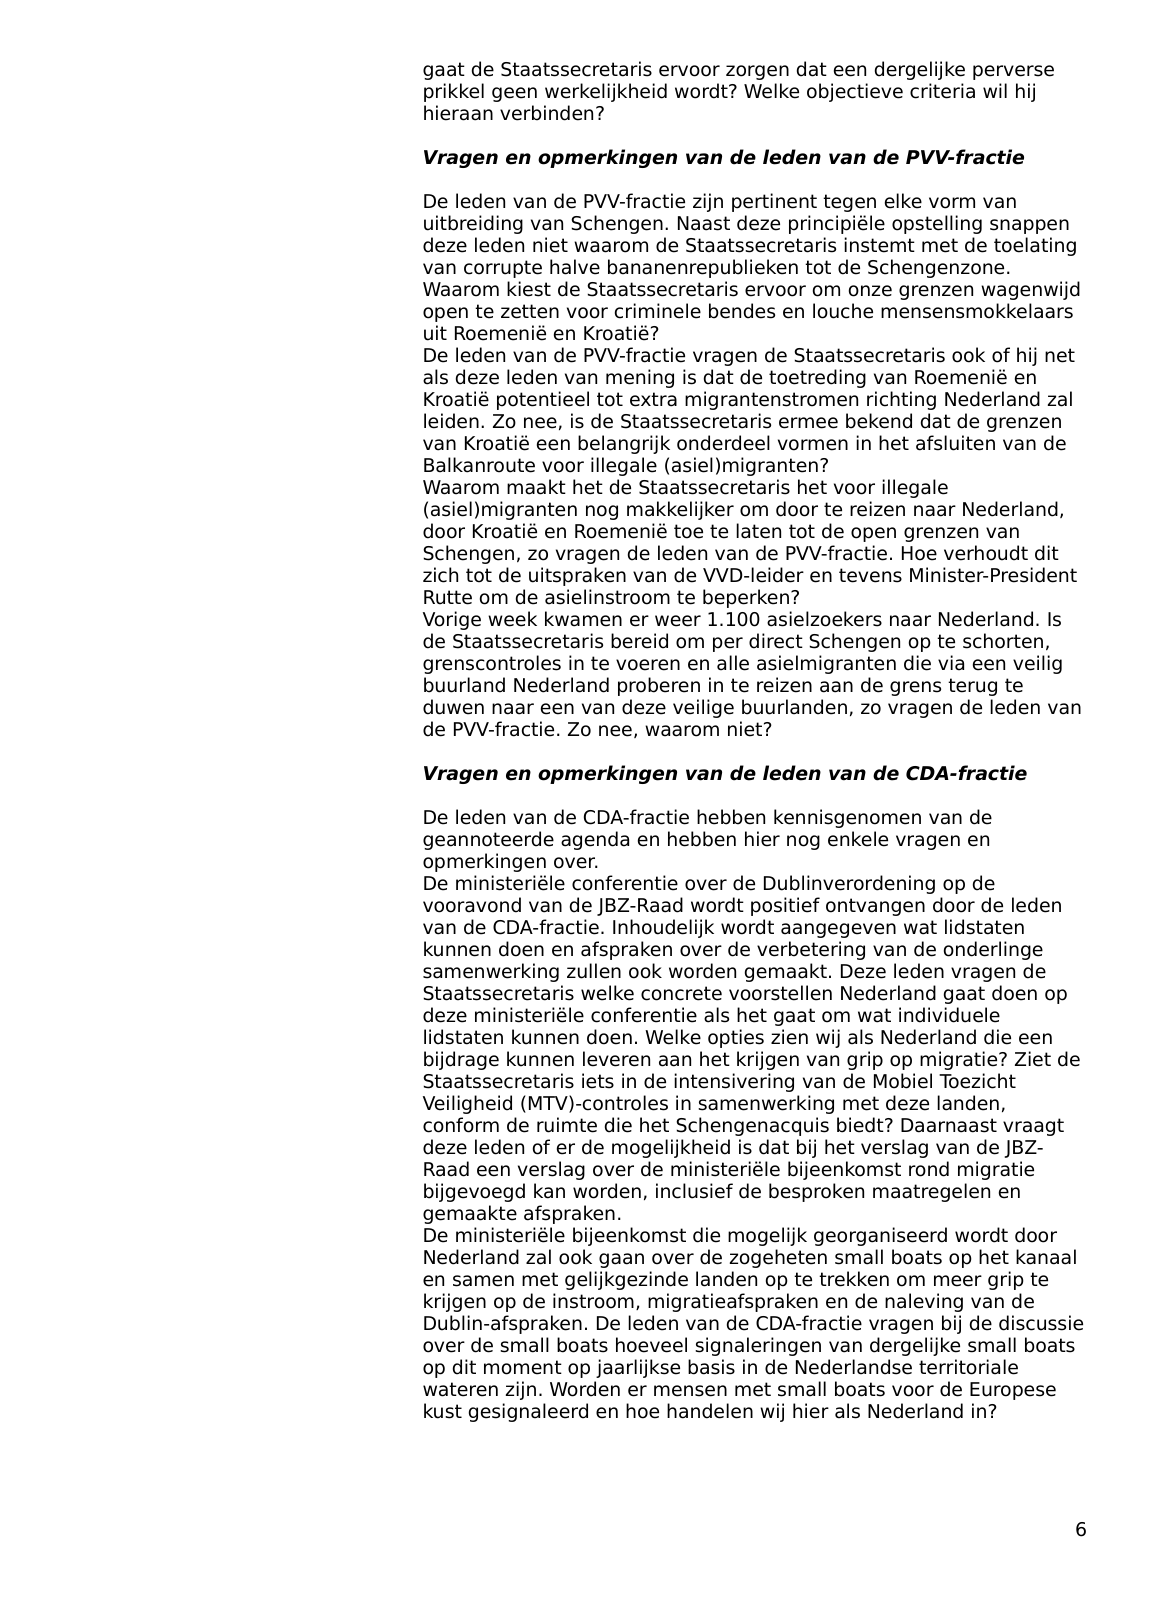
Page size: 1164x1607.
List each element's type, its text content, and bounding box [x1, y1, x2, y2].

text Waarom maakt het de Staatssecretaris het voor illegale (asiel)migranten nog makkelijker om door te reizen naar Nederland, door Kroatië en Roemenië toe te laten tot de open grenzen van Schengen, zo vragen de leden van de PVV-fractie. Hoe verhoudt dit zich tot de uitspraken van de VVD-leider en tevens Minister-President Rutte om de asielinstroom te beperken? [422, 477, 1087, 609]
text De leden van de PVV-fractie vragen de Staatssecretaris ook of hij net als deze leden van mening is dat de toetreding van Roemenië en Kroatië potentieel tot extra migrantenstromen richting Nederland zal leiden. Zo nee, is de Staatssecretaris ermee bekend dat de grenzen van Kroatië een belangrijk onderdeel vormen in het afsluiten van de Balkanroute voor illegale (asiel)migranten? [422, 345, 1087, 477]
subtitle Vragen en opmerkingen van de leden van de CDA-fractie [422, 763, 1087, 785]
text gaat de Staatssecretaris ervoor zorgen dat een dergelijke perverse prikkel geen werkelijkheid wordt? Welke objectieve criteria wil hij hieraan verbinden? [422, 59, 1087, 125]
text Vorige week kwamen er weer 1.100 asielzoekers naar Nederland. Is de Staatssecretaris bereid om per direct Schengen op te schorten, grenscontroles in te voeren en alle asielmigranten die via een veilig buurland Nederland proberen in te reizen aan de grens terug te duwen naar een van deze veilige buurlanden, zo vragen de leden van de PVV-fractie. Zo nee, waarom niet? [422, 609, 1087, 741]
subtitle Vragen en opmerkingen van de leden van de PVV-fractie [422, 147, 1087, 169]
text De ministeriële conferentie over de Dublinverordening op de vooravond van de JBZ-Raad wordt positief ontvangen door de leden van de CDA-fractie. Inhoudelijk wordt aangegeven wat lidstaten kunnen doen en afspraken over de verbetering van de onderlinge samenwerking zullen ook worden gemaakt. Deze leden vragen de Staatssecretaris welke concrete voorstellen Nederland gaat doen op deze ministeriële conferentie als het gaat om wat individuele lidstaten kunnen doen. Welke opties zien wij als Nederland die een bijdrage kunnen leveren aan het krijgen van grip op migratie? Ziet de Staatssecretaris iets in de intensivering van de Mobiel Toezicht Veiligheid (MTV)-controles in samenwerking met deze landen, conform de ruimte die het Schengenacquis biedt? Daarnaast vraagt deze leden of er de mogelijkheid is dat bij het verslag van de JBZ-Raad een verslag over de ministeriële bijeenkomst rond migratie bijgevoegd kan worden, inclusief de besproken maatregelen en gemaakte afspraken. [422, 873, 1087, 1225]
text De ministeriële bijeenkomst die mogelijk georganiseerd wordt door Nederland zal ook gaan over de zogeheten small boats op het kanaal en samen met gelijkgezinde landen op te trekken om meer grip te krijgen op de instroom, migratieafspraken en de naleving van de Dublin-afspraken. De leden van de CDA-fractie vragen bij de discussie over de small boats hoeveel signaleringen van dergelijke small boats op dit moment op jaarlijkse basis in de Nederlandse territoriale wateren zijn. Worden er mensen met small boats voor de Europese kust gesignaleerd en hoe handelen wij hier als Nederland in? [422, 1225, 1087, 1423]
text De leden van de PVV-fractie zijn pertinent tegen elke vorm van uitbreiding van Schengen. Naast deze principiële opstelling snappen deze leden niet waarom de Staatssecretaris instemt met de toelating van corrupte halve bananenrepublieken tot de Schengenzone. Waarom kiest de Staatssecretaris ervoor om onze grenzen wagenwijd open te zetten voor criminele bendes en louche mensensmokkelaars uit Roemenië en Kroatië? [422, 191, 1087, 345]
text De leden van de CDA-fractie hebben kennisgenomen van de geannoteerde agenda en hebben hier nog enkele vragen en opmerkingen over. [422, 807, 1087, 873]
